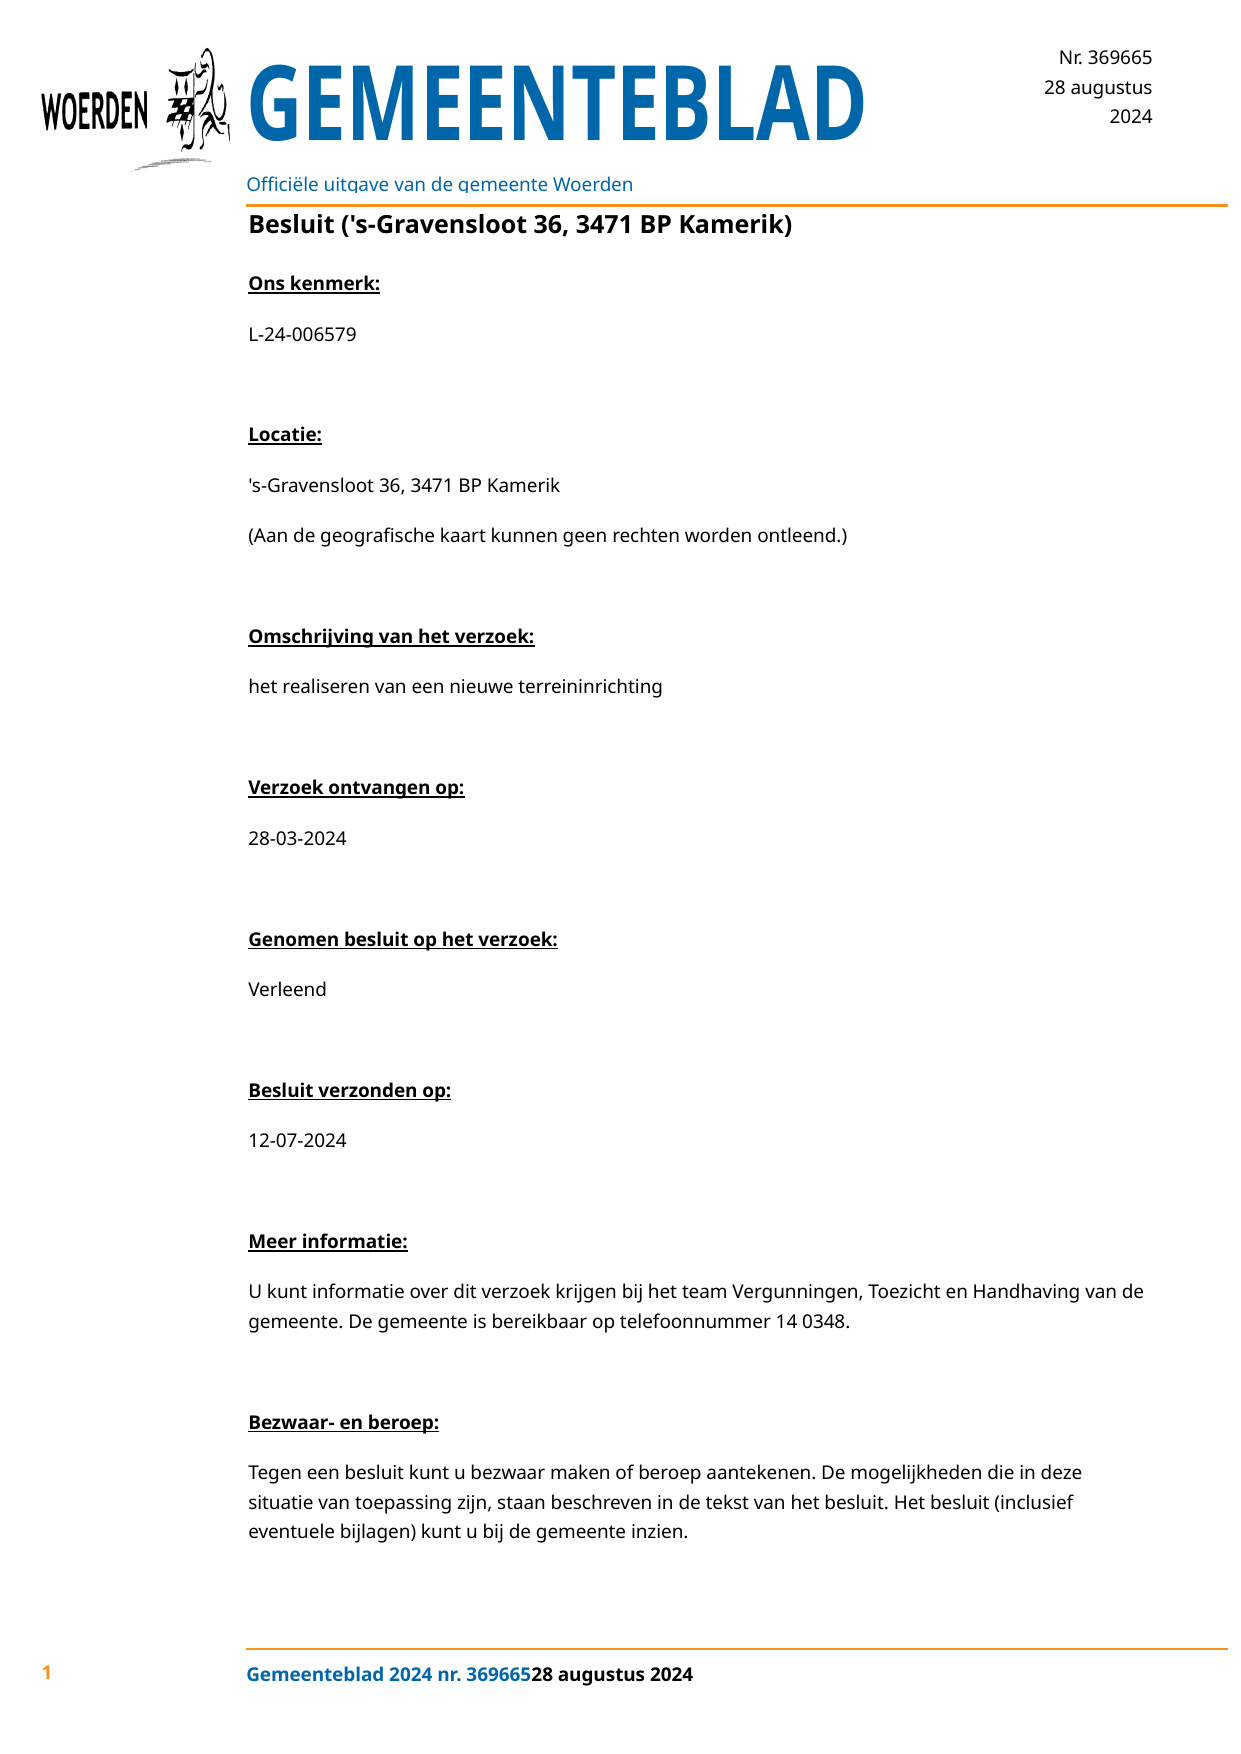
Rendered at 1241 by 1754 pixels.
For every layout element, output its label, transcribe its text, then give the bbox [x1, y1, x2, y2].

text 28-03-2024 [248, 825, 1152, 851]
picture [41, 47, 231, 172]
text Meer informatie: [248, 1228, 1152, 1254]
text Besluit verzonden op: [248, 1077, 1152, 1103]
text het realiseren van een nieuwe terreininrichting [248, 674, 1152, 699]
text Locatie: [248, 422, 1152, 447]
text Verzoek ontvangen op: [248, 774, 1152, 800]
text U kunt informatie over dit verzoek krijgen bij het team Vergunningen, Toezicht en Handhaving van de gemeente. De gemeente is bereikbaar op telefoonnummer 14 0348. [248, 1279, 1152, 1334]
text Genomen besluit op het verzoek: [248, 926, 1152, 951]
text Ons kenmerk: [248, 270, 1152, 296]
text L-24-006579 [248, 321, 1152, 346]
text Omschrijving van het verzoek: [248, 623, 1152, 649]
text Tegen een besluit kunt u bezwaar maken of beroep aantekenen. De mogelijkheden die in deze situatie van toepassing zijn, staan beschreven in de tekst van het besluit. Het besluit (inclusief eventuele bijlagen) kunt u bij de gemeente inzien. [248, 1459, 1152, 1544]
text Verleend [248, 976, 1152, 1002]
text Bezwaar- en beroep: [248, 1409, 1152, 1435]
text (Aan de geografische kaart kunnen geen rechten worden ontleend.) [248, 522, 1152, 548]
text Besluit ('s-Gravensloot 36, 3471 BP Kamerik) [248, 207, 1152, 241]
text 12-07-2024 [248, 1127, 1152, 1153]
text 's-Gravensloot 36, 3471 BP Kamerik [248, 472, 1152, 498]
